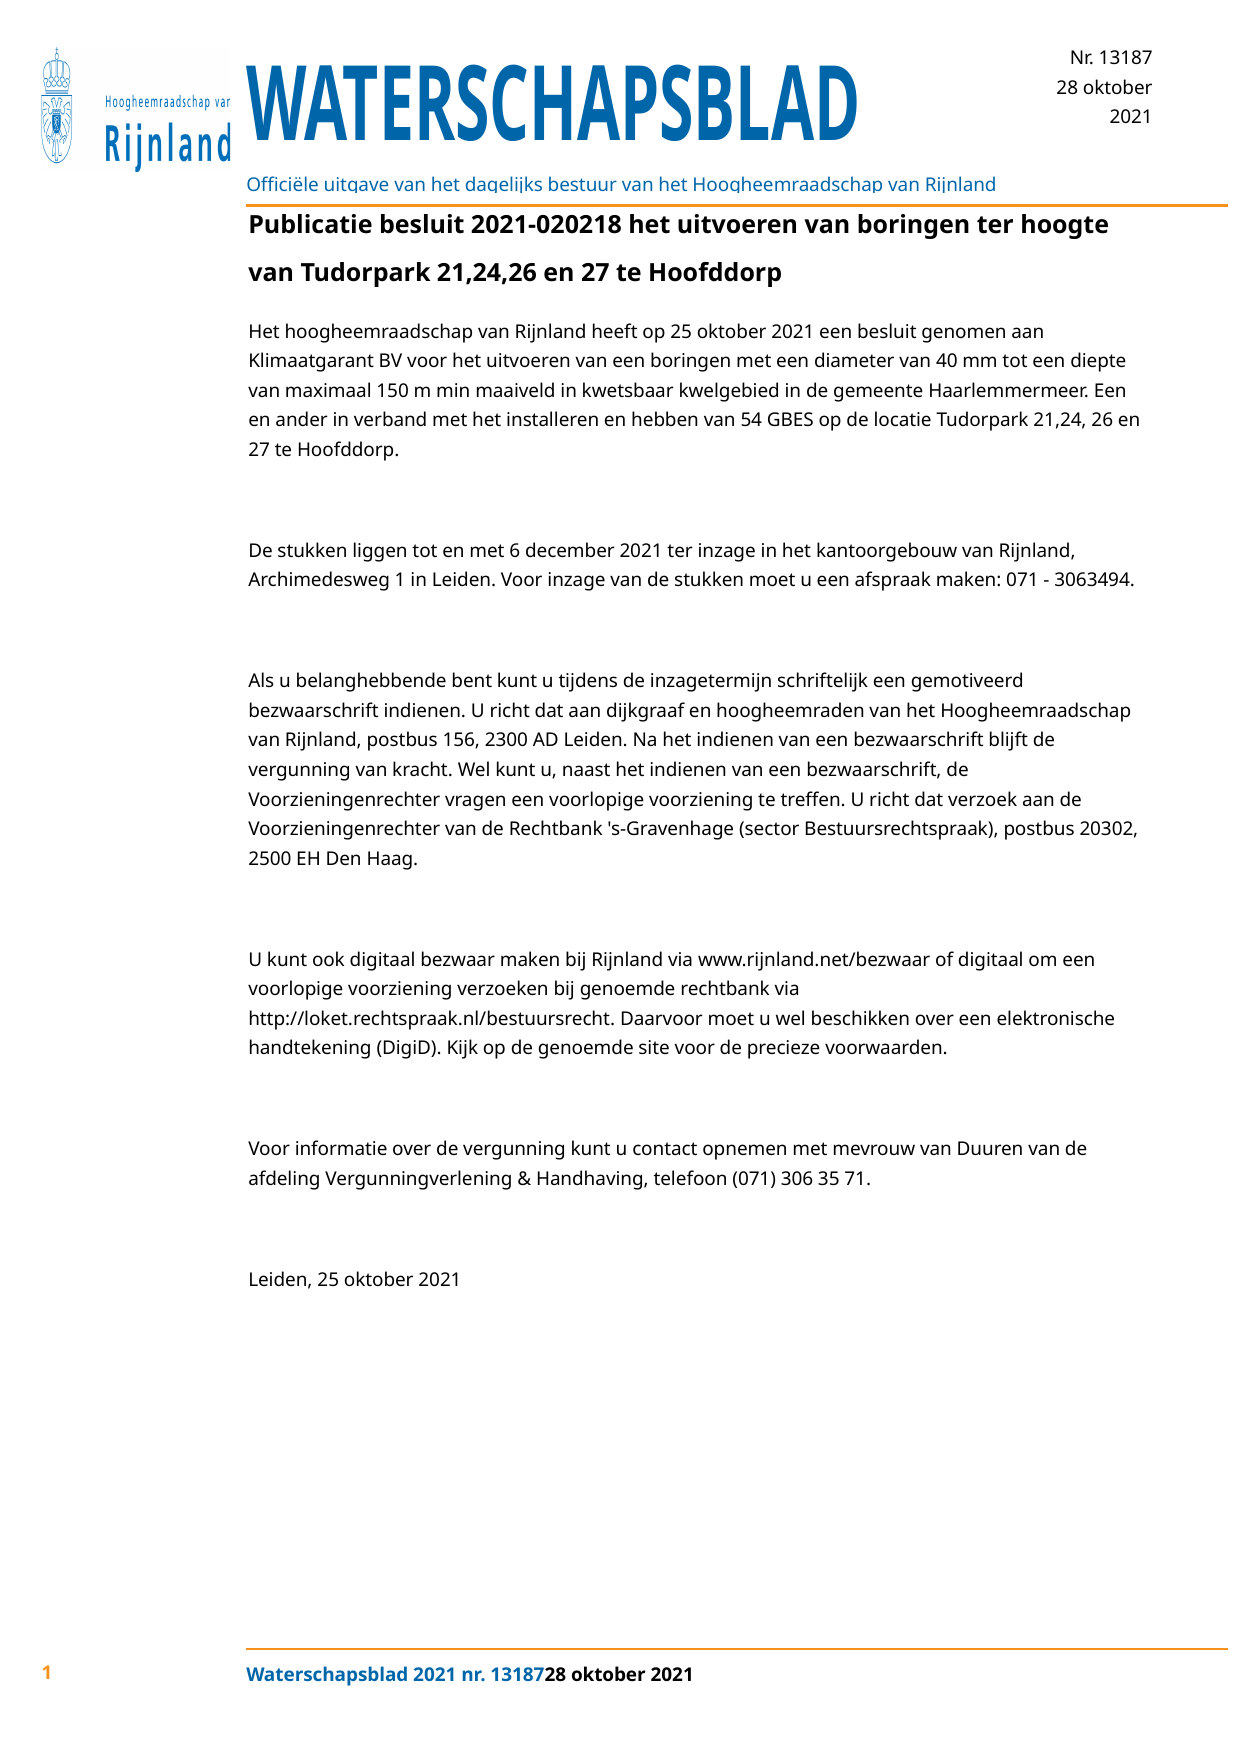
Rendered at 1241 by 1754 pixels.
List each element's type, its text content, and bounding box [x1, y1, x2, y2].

text Als u belanghebbende bent kunt u tijdens de inzagetermijn schriftelijk een gemotiveerd bezwaarschrift indienen. U richt dat aan dijkgraaf en hoogheemraden van het Hoogheemraadschap van Rijnland, postbus 156, 2300 AD Leiden. Na het indienen van een bezwaarschrift blijft de vergunning van kracht. Wel kunt u, naast het indienen van een bezwaarschrift, de Voorzieningenrechter vragen een voorlopige voorziening te treffen. U richt dat verzoek aan de Voorzieningenrechter van de Rechtbank 's-Gravenhage (sector Bestuursrechtspraak), postbus 20302, 2500 EH Den Haag. [248, 667, 1152, 871]
text U kunt ook digitaal bezwaar maken bij Rijnland via www.rijnland.net/bezwaar of digitaal om een voorlopige voorziening verzoeken bij genoemde rechtbank via http://loket.rechtspraak.nl/bestuursrecht. Daarvoor moet u wel beschikken over een elektronische handtekening (DigiD). Kijk op de genoemde site voor de precieze voorwaarden. [248, 946, 1152, 1060]
text De stukken liggen tot en met 6 december 2021 ter inzage in het kantoorgebouw van Rijnland, Archimedesweg 1 in Leiden. Voor inzage van de stukken moet u een afspraak maken: 071 - 3063494. [248, 537, 1152, 592]
text Publicatie besluit 2021-020218 het uitvoeren van boringen ter hoogte van Tudorpark 21,24,26 en 27 te Hoofddorp [248, 207, 1152, 288]
text Leiden, 25 oktober 2021 [248, 1266, 1152, 1292]
picture [41, 47, 231, 172]
text Het hoogheemraadschap van Rijnland heeft op 25 oktober 2021 een besluit genomen aan Klimaatgarant BV voor het uitvoeren van een boringen met een diameter van 40 mm tot een diepte van maximaal 150 m min maaiveld in kwetsbaar kwelgebied in de gemeente Haarlemmermeer. Een en ander in verband met het installeren en hebben van 54 GBES op de locatie Tudorpark 21,24, 26 en 27 te Hoofddorp. [248, 318, 1152, 462]
text Voor informatie over de vergunning kunt u contact opnemen met mevrouw van Duuren van de afdeling Vergunningverlening & Handhaving, telefoon (071) 306 35 71. [248, 1135, 1152, 1191]
